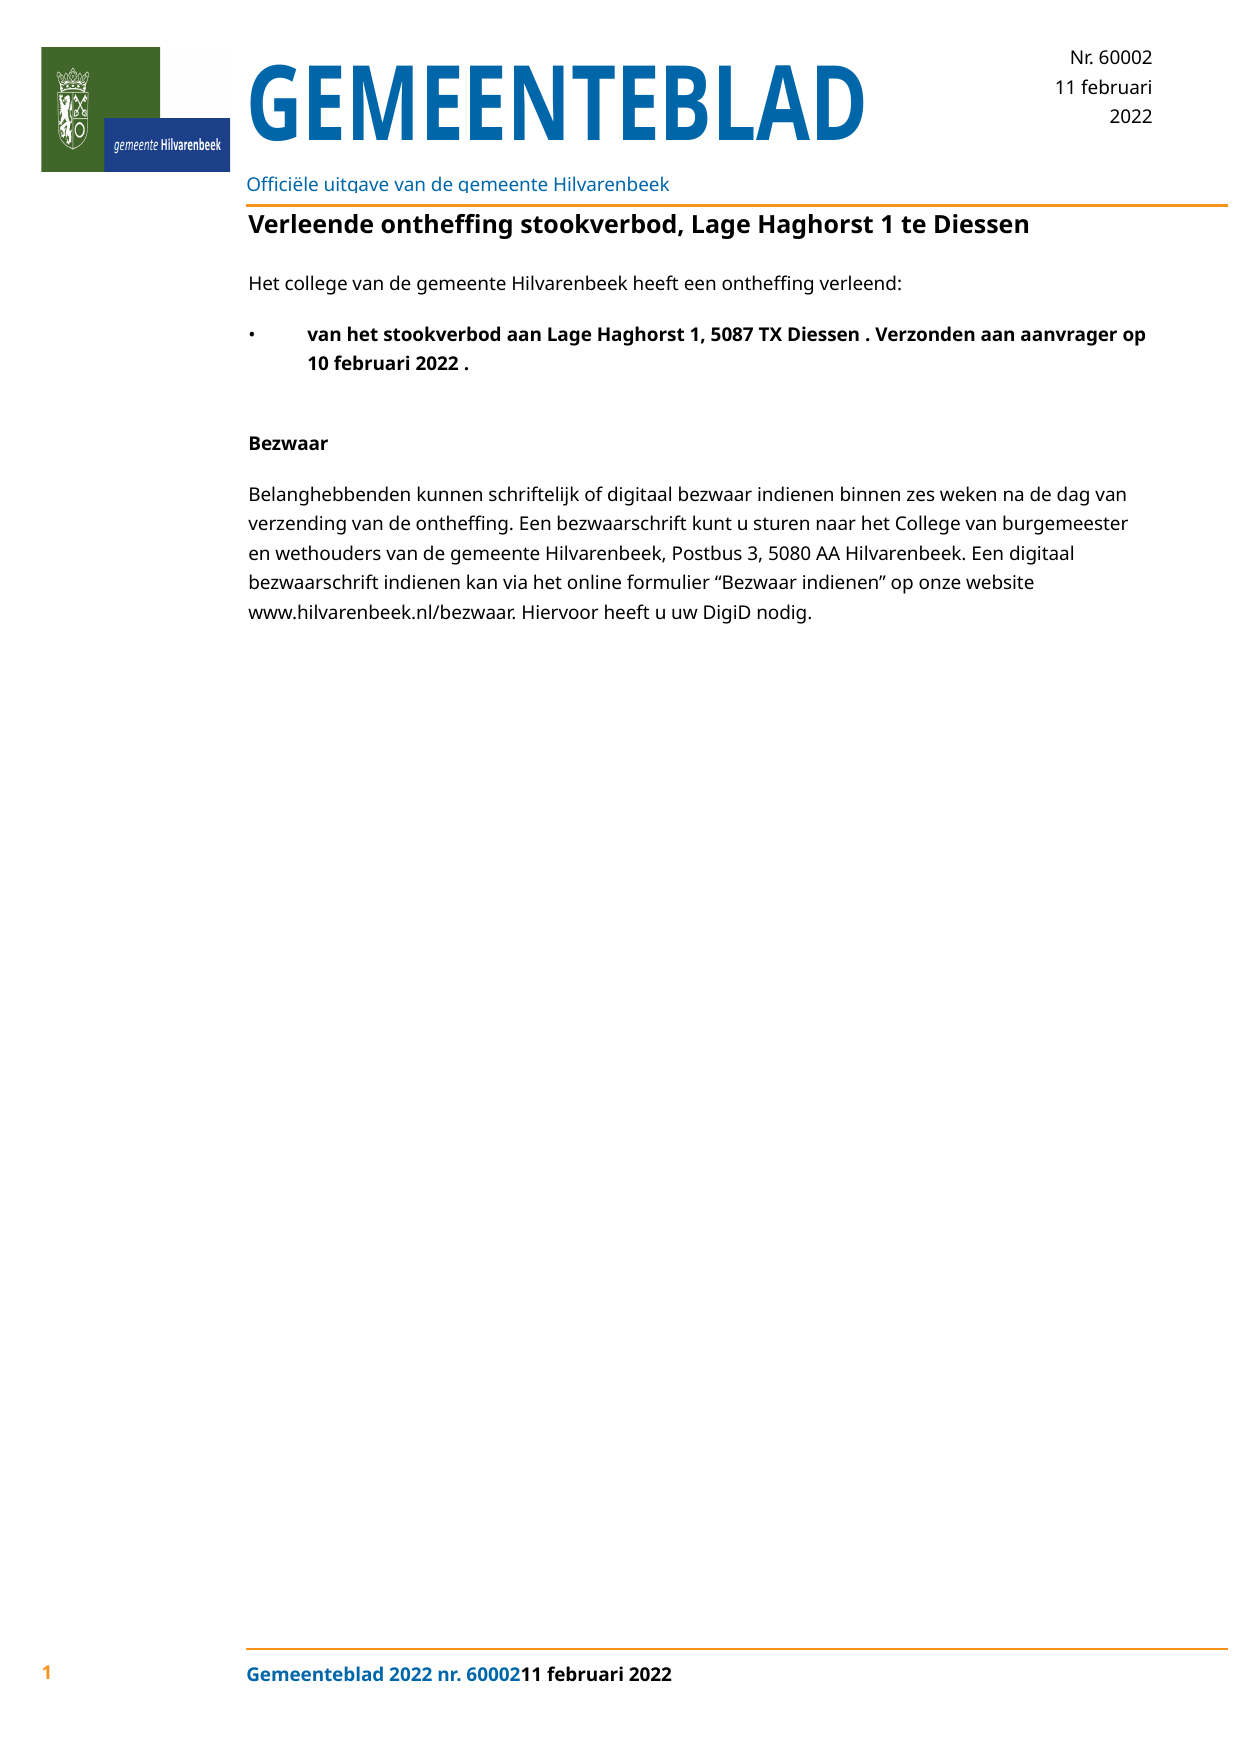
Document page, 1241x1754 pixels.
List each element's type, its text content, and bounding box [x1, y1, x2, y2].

picture [41, 47, 231, 172]
text Belanghebbenden kunnen schriftelijk of digitaal bezwaar indienen binnen zes weken na de dag van verzending van de ontheffing. Een bezwaarschrift kunt u sturen naar het College van burgemeester en wethouders van de gemeente Hilvarenbeek, Postbus 3, 5080 AA Hilvarenbeek. Een digitaal bezwaarschrift indienen kan via het online formulier “Bezwaar indienen” op onze website www.hilvarenbeek.nl/bezwaar. Hiervoor heeft u uw DigiD nodig. [248, 481, 1152, 625]
text Bezwaar [248, 430, 1152, 456]
text Het college van de gemeente Hilvarenbeek heeft een ontheffing verleend: [248, 270, 1152, 296]
list van het stookverbod aan Lage Haghorst 1, 5087 TX Diessen . Verzonden aan aanvrager op 10 februari 2022 . [248, 321, 1152, 376]
text Verleende ontheffing stookverbod, Lage Haghorst 1 te Diessen [248, 207, 1152, 241]
